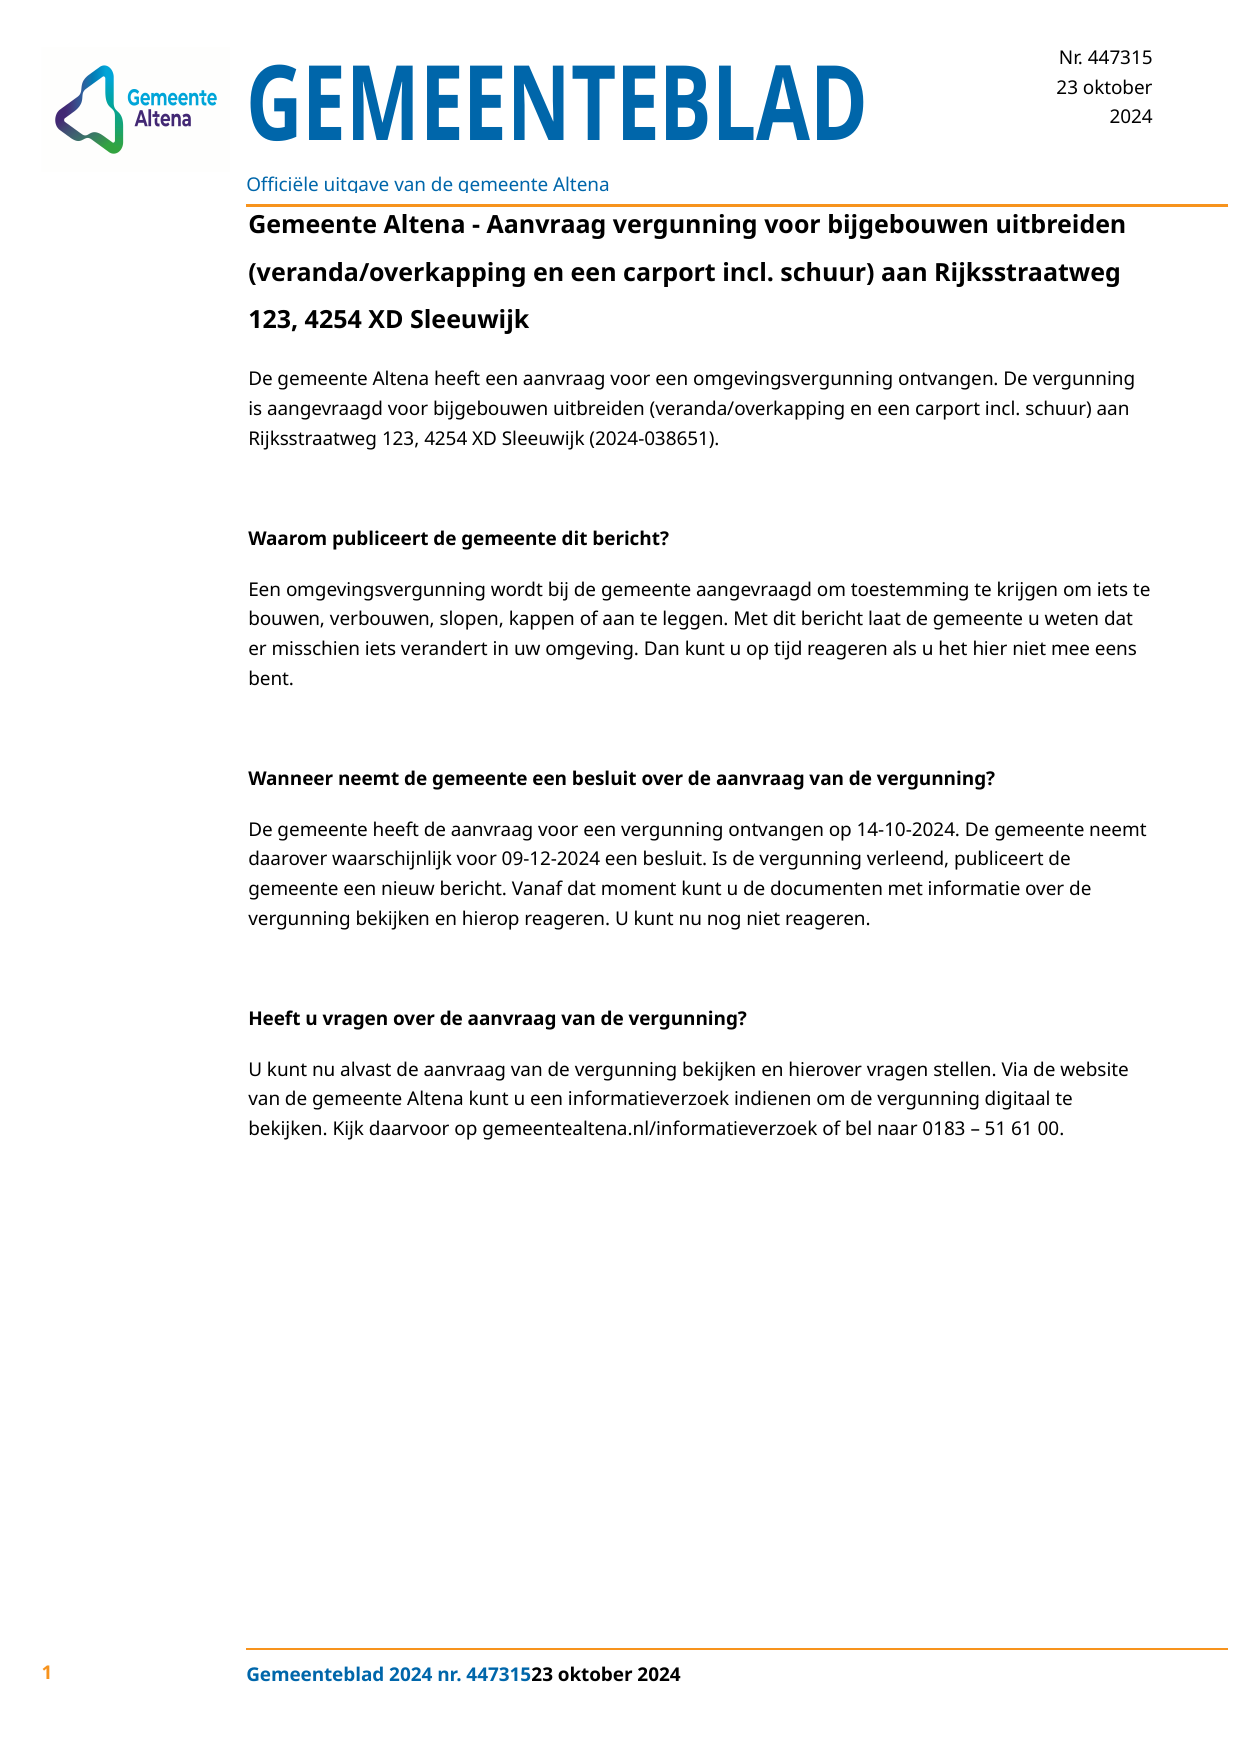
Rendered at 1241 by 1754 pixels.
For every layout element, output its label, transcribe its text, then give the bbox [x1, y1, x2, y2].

text U kunt nu alvast de aanvraag van de vergunning bekijken en hierover vragen stellen. Via de website van de gemeente Altena kunt u een informatieverzoek indienen om de vergunning digitaal te bekijken. Kijk daarvoor op gemeentealtena.nl/informatieverzoek of bel naar 0183 – 51 61 00. [248, 1056, 1152, 1141]
picture [41, 47, 231, 172]
text Een omgevingsvergunning wordt bij de gemeente aangevraagd om toestemming te krijgen om iets te bouwen, verbouwen, slopen, kappen of aan te leggen. Met dit bericht laat de gemeente u weten dat er misschien iets verandert in uw omgeving. Dan kunt u op tijd reageren als u het hier niet mee eens bent. [248, 576, 1152, 690]
text De gemeente heeft de aanvraag voor een vergunning ontvangen op 14-10-2024. De gemeente neemt daarover waarschijnlijk voor 09-12-2024 een besluit. Is de vergunning verleend, publiceert de gemeente een nieuw bericht. Vanaf dat moment kunt u de documenten met informatie over de vergunning bekijken en hierop reageren. U kunt nu nog niet reageren. [248, 816, 1152, 930]
text Heeft u vragen over de aanvraag van de vergunning? [248, 1006, 1152, 1031]
text Waarom publiceert de gemeente dit bericht? [248, 526, 1152, 551]
text Gemeente Altena - Aanvraag vergunning voor bijgebouwen uitbreiden (veranda/overkapping en een carport incl. schuur) aan Rijksstraatweg 123, 4254 XD Sleeuwijk [248, 207, 1152, 336]
text Wanneer neemt de gemeente een besluit over de aanvraag van de vergunning? [248, 766, 1152, 791]
text De gemeente Altena heeft een aanvraag voor een omgevingsvergunning ontvangen. De vergunning is aangevraagd voor bijgebouwen uitbreiden (veranda/overkapping en een carport incl. schuur) aan Rijksstraatweg 123, 4254 XD Sleeuwijk (2024-038651). [248, 366, 1152, 450]
